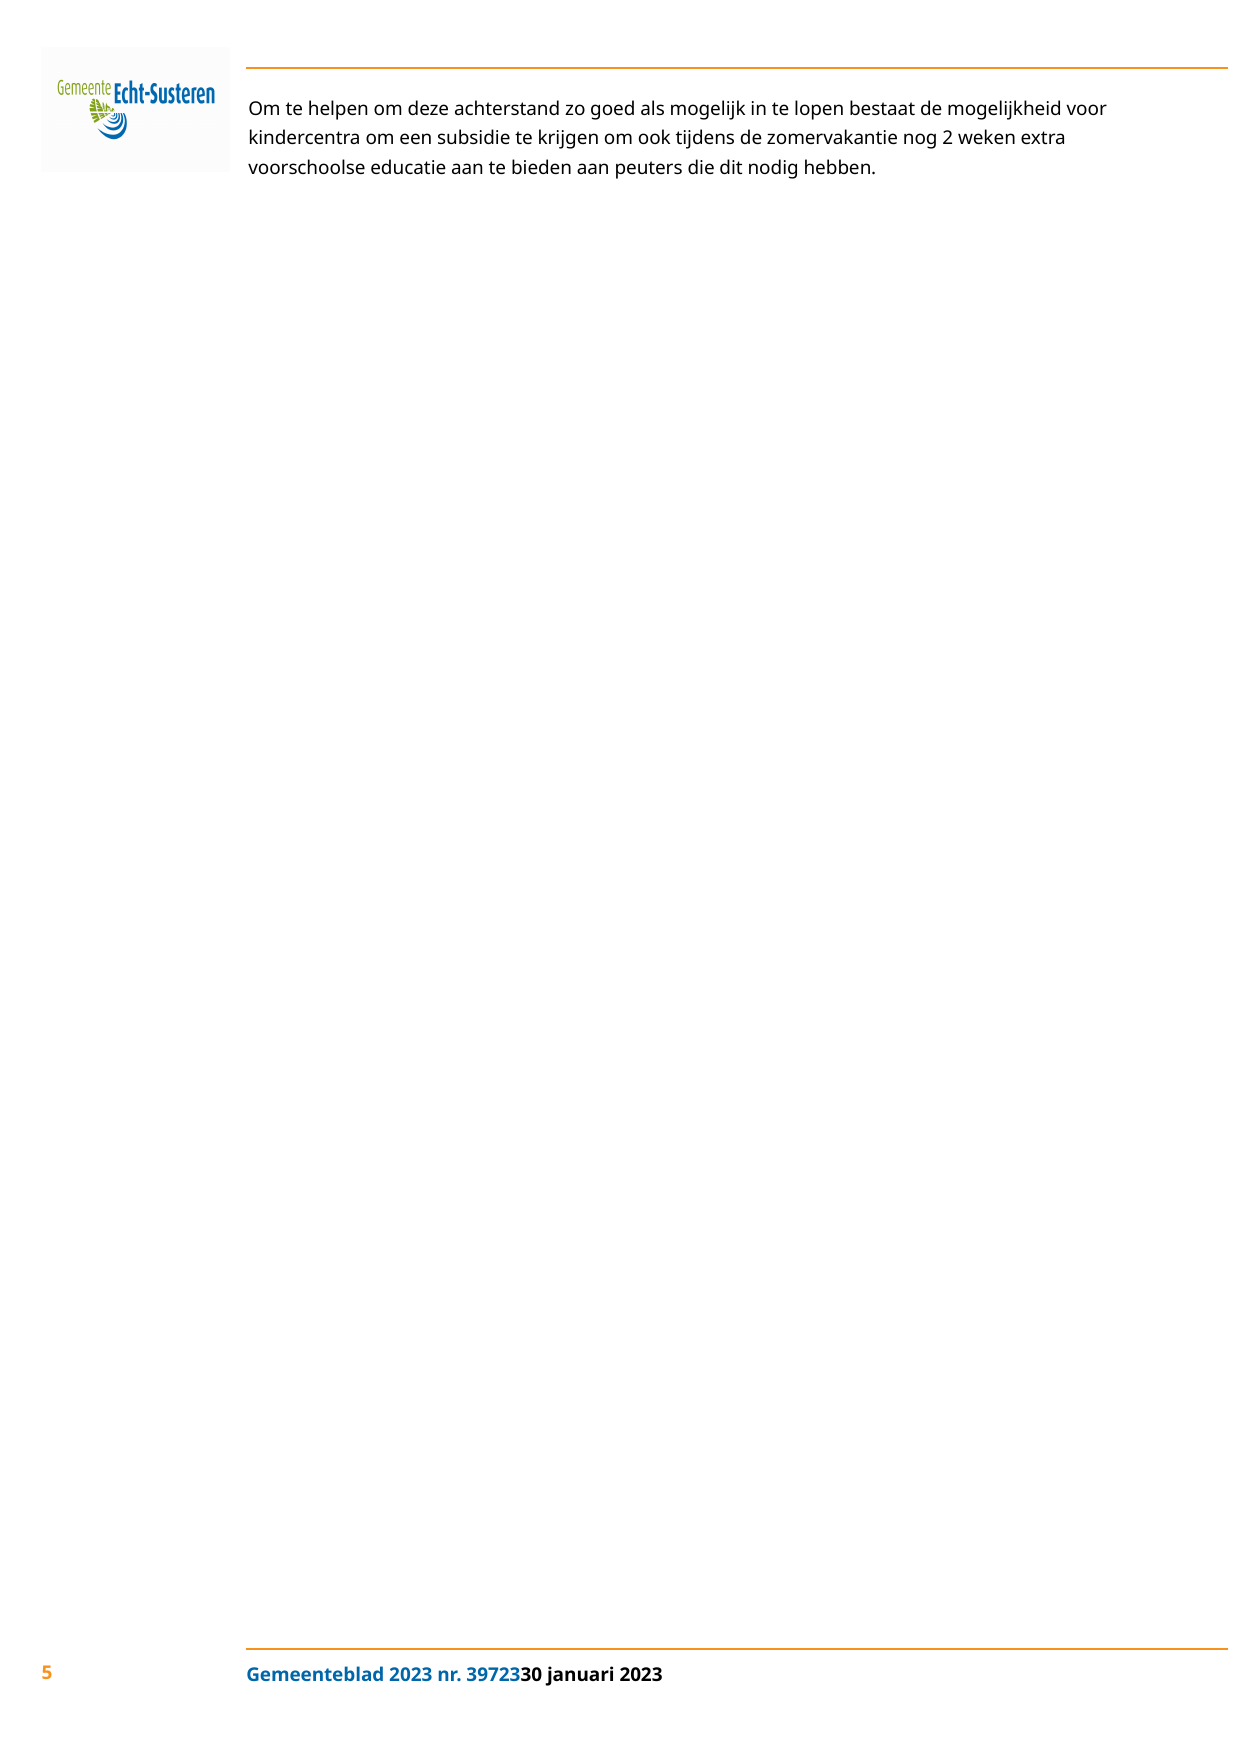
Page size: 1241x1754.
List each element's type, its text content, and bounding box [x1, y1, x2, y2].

picture [41, 47, 231, 172]
text Om te helpen om deze achterstand zo goed als mogelijk in te lopen bestaat de mogelijkheid voor kindercentra om een subsidie te krijgen om ook tijdens de zomervakantie nog 2 weken extra voorschoolse educatie aan te bieden aan peuters die dit nodig hebben. [248, 95, 1152, 180]
